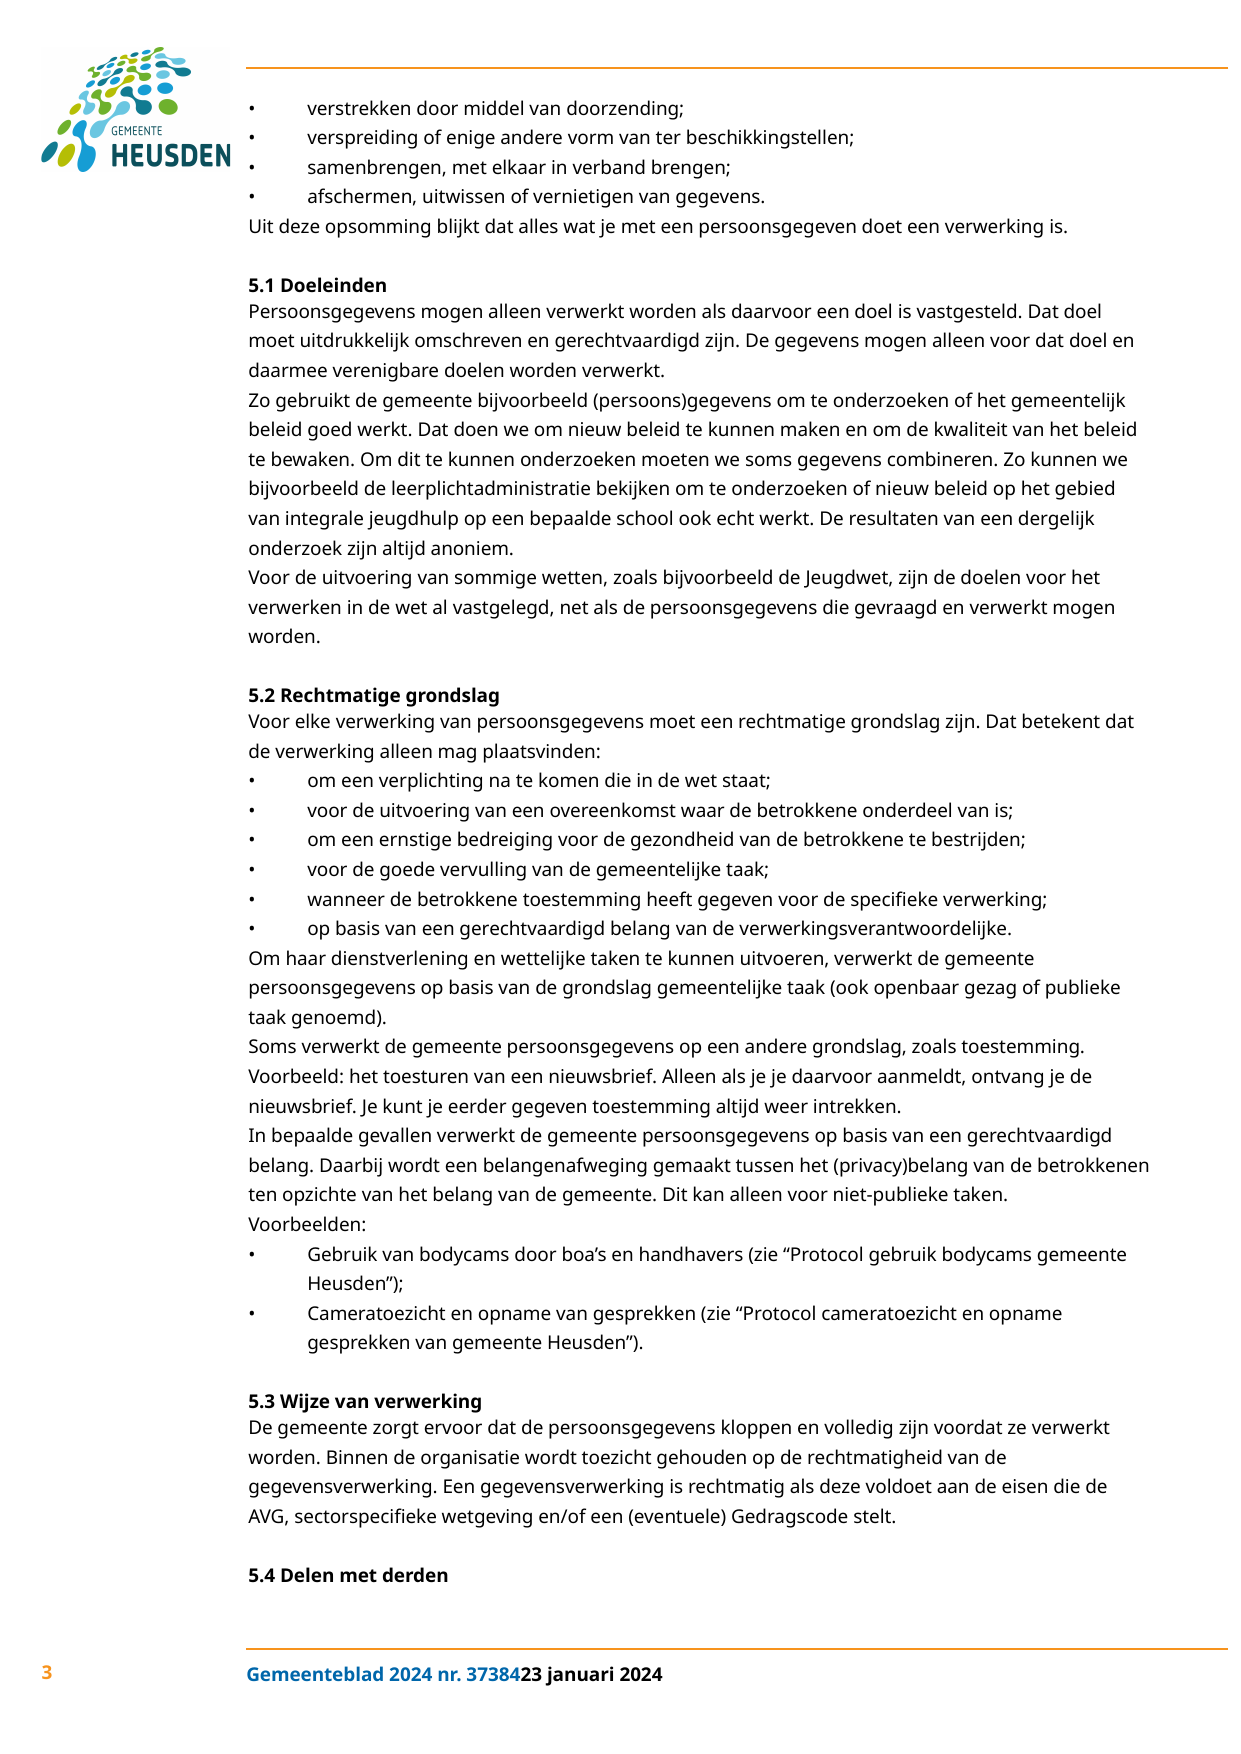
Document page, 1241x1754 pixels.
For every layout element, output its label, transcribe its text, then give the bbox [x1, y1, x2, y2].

text Voor elke verwerking van persoonsgegevens moet een rechtmatige grondslag zijn. Dat betekent dat de verwerking alleen mag plaatsvinden: [248, 708, 1152, 764]
text Uit deze opsomming blijkt dat alles wat je met een persoonsgegeven doet een verwerking is. [248, 213, 1152, 239]
list voor de goede vervulling van de gemeentelijke taak; [248, 856, 1152, 882]
text Voorbeelden: [248, 1211, 1152, 1237]
list afschermen, uitwissen of vernietigen van gegevens. [248, 183, 1152, 209]
list Gebruik van bodycams door boa’s en handhavers (zie “Protocol gebruik bodycams gemeente Heusden”); [248, 1241, 1152, 1296]
text 5.3 Wijze van verwerking [248, 1389, 1152, 1414]
list Cameratoezicht en opname van gesprekken (zie “Protocol cameratoezicht en opname gesprekken van gemeente Heusden”). [248, 1300, 1152, 1355]
text In bepaalde gevallen verwerkt de gemeente persoonsgegevens op basis van een gerechtvaardigd belang. Daarbij wordt een belangenafweging gemaakt tussen het (privacy)belang van de betrokkenen ten opzichte van het belang van de gemeente. Dit kan alleen voor niet-publieke taken. [248, 1122, 1152, 1207]
text 5.2 Rechtmatige grondslag [248, 683, 1152, 708]
text 5.4 Delen met derden [248, 1562, 1152, 1588]
list om een ernstige bedreiging voor de gezondheid van de betrokkene te bestrijden; [248, 827, 1152, 852]
text Voor de uitvoering van sommige wetten, zoals bijvoorbeeld de Jeugdwet, zijn de doelen voor het verwerken in de wet al vastgelegd, net als de persoonsgegevens die gevraagd en verwerkt mogen worden. [248, 564, 1152, 649]
picture [41, 47, 231, 172]
text 5.1 Doeleinden [248, 272, 1152, 298]
list samenbrengen, met elkaar in verband brengen; [248, 154, 1152, 180]
text Soms verwerkt de gemeente persoonsgegevens op een andere grondslag, zoals toestemming. Voorbeeld: het toesturen van een nieuwsbrief. Alleen als je je daarvoor aanmeldt, ontvang je de nieuwsbrief. Je kunt je eerder gegeven toestemming altijd weer intrekken. [248, 1034, 1152, 1119]
list voor de uitvoering van een overeenkomst waar de betrokkene onderdeel van is; [248, 797, 1152, 823]
list om een verplichting na te komen die in de wet staat; [248, 767, 1152, 793]
text Zo gebruikt de gemeente bijvoorbeeld (persoons)gegevens om te onderzoeken of het gemeentelijk beleid goed werkt. Dat doen we om nieuw beleid te kunnen maken en om de kwaliteit van het beleid te bewaken. Om dit te kunnen onderzoeken moeten we soms gegevens combineren. Zo kunnen we bijvoorbeeld de leerplichtadministratie bekijken om te onderzoeken of nieuw beleid op het gebied van integrale jeugdhulp op een bepaalde school ook echt werkt. De resultaten van een dergelijk onderzoek zijn altijd anoniem. [248, 387, 1152, 560]
text De gemeente zorgt ervoor dat de persoonsgegevens kloppen en volledig zijn voordat ze verwerkt worden. Binnen de organisatie wordt toezicht gehouden op de rechtmatigheid van de gegevensverwerking. Een gegevensverwerking is rechtmatig als deze voldoet aan de eisen die de AVG, sectorspecifieke wetgeving en/of een (eventuele) Gedragscode stelt. [248, 1414, 1152, 1529]
list wanneer de betrokkene toestemming heeft gegeven voor de specifieke verwerking; [248, 886, 1152, 912]
list verstrekken door middel van doorzending; [248, 95, 1152, 121]
text Om haar dienstverlening en wettelijke taken te kunnen uitvoeren, verwerkt de gemeente persoonsgegevens op basis van de grondslag gemeentelijke taak (ook openbaar gezag of publieke taak genoemd). [248, 945, 1152, 1030]
list verspreiding of enige andere vorm van ter beschikkingstellen; [248, 124, 1152, 150]
list op basis van een gerechtvaardigd belang van de verwerkingsverantwoordelijke. [248, 915, 1152, 941]
text Persoonsgegevens mogen alleen verwerkt worden als daarvoor een doel is vastgesteld. Dat doel moet uitdrukkelijk omschreven en gerechtvaardigd zijn. De gegevens mogen alleen voor dat doel en daarmee verenigbare doelen worden verwerkt. [248, 298, 1152, 383]
